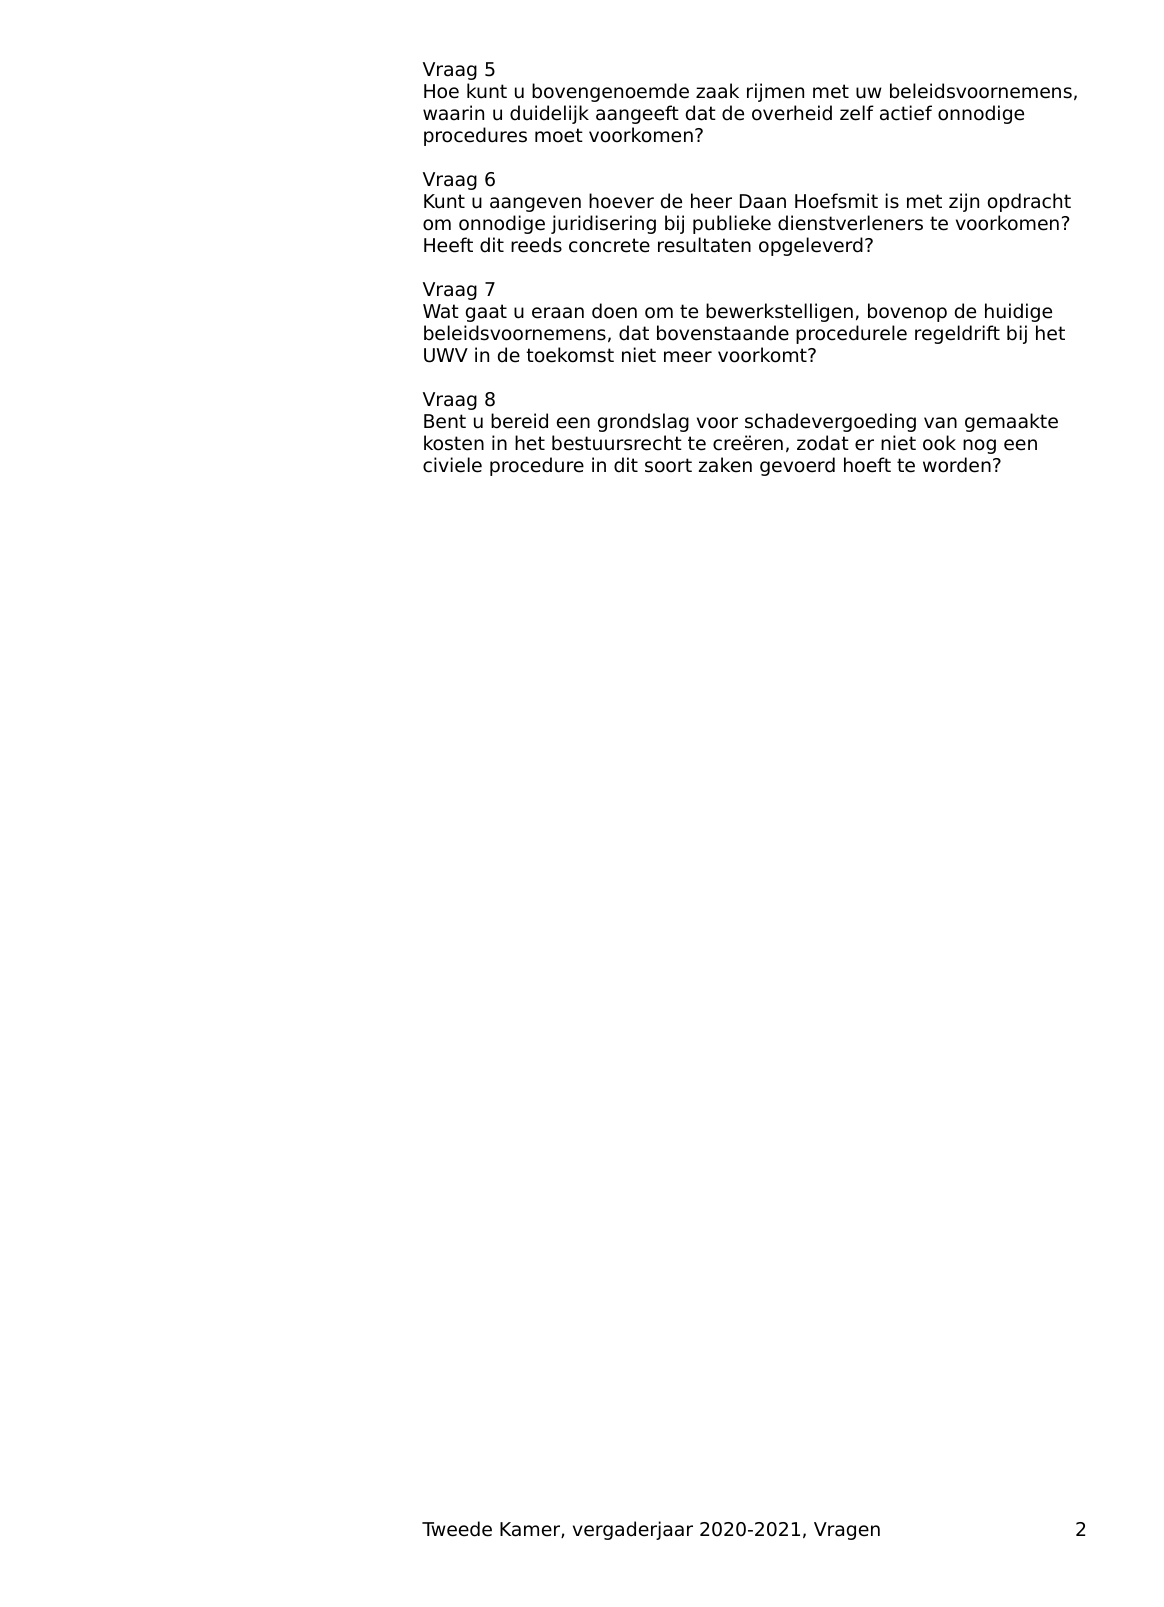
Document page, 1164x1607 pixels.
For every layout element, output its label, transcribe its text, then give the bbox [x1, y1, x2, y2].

text Bent u bereid een grondslag voor schadevergoeding van gemaakte kosten in het bestuursrecht te creëren, zodat er niet ook nog een civiele procedure in dit soort zaken gevoerd hoeft te worden? [422, 411, 1087, 477]
text Vraag 6 [422, 169, 1087, 191]
text Vraag 5 [422, 59, 1087, 81]
text Vraag 8 [422, 389, 1087, 411]
text Hoe kunt u bovengenoemde zaak rijmen met uw beleidsvoornemens, waarin u duidelijk aangeeft dat de overheid zelf actief onnodige procedures moet voorkomen? [422, 81, 1087, 147]
text Vraag 7 [422, 279, 1087, 301]
text Wat gaat u eraan doen om te bewerkstelligen, bovenop de huidige beleidsvoornemens, dat bovenstaande procedurele regeldrift bij het UWV in de toekomst niet meer voorkomt? [422, 301, 1087, 367]
text Kunt u aangeven hoever de heer Daan Hoefsmit is met zijn opdracht om onnodige juridisering bij publieke dienstverleners te voorkomen? Heeft dit reeds concrete resultaten opgeleverd? [422, 191, 1087, 257]
